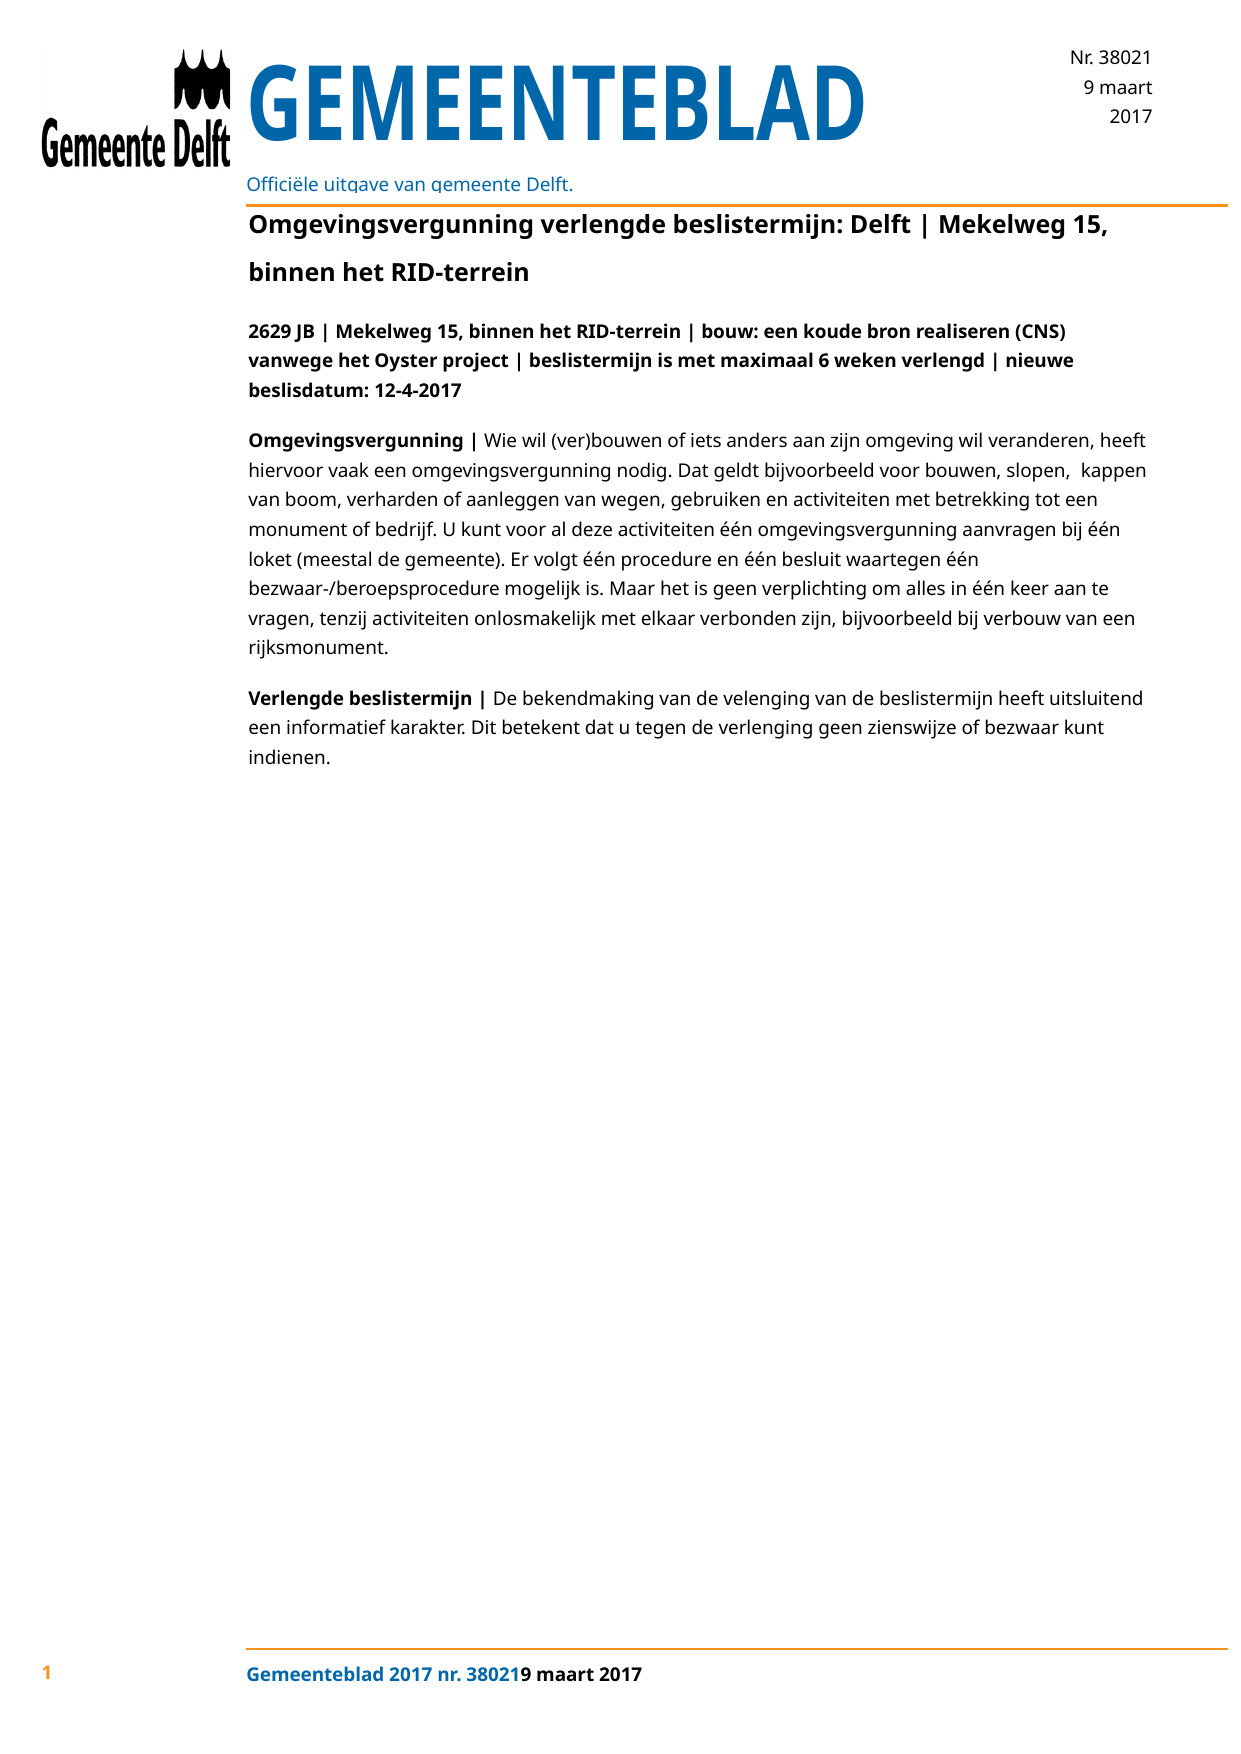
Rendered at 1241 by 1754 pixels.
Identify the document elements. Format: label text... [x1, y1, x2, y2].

text Verlengde beslistermijn | De bekendmaking van de velenging van de beslistermijn heeft uitsluitend een informatief karakter. Dit betekent dat u tegen de verlenging geen zienswijze of bezwaar kunt indienen. [248, 685, 1152, 770]
text 2629 JB | Mekelweg 15, binnen het RID-terrein | bouw: een koude bron realiseren (CNS) vanwege het Oyster project | beslistermijn is met maximaal 6 weken verlengd | nieuwe beslisdatum: 12-4-2017 [248, 318, 1152, 403]
text Omgevingsvergunning verlengde beslistermijn: Delft | Mekelweg 15, binnen het RID-terrein [248, 207, 1152, 288]
picture [41, 47, 231, 172]
text Omgevingsvergunning | Wie wil (ver)bouwen of iets anders aan zijn omgeving wil veranderen, heeft hiervoor vaak een omgevingsvergunning nodig. Dat geldt bijvoorbeeld voor bouwen, slopen, kappen van boom, verharden of aanleggen van wegen, gebruiken en activiteiten met betrekking tot een monument of bedrijf. U kunt voor al deze activiteiten één omgevingsvergunning aanvragen bij één loket (meestal de gemeente). Er volgt één procedure en één besluit waartegen één bezwaar-/beroepsprocedure mogelijk is. Maar het is geen verplichting om alles in één keer aan te vragen, tenzij activiteiten onlosmakelijk met elkaar verbonden zijn, bijvoorbeeld bij verbouw van een rijksmonument. [248, 427, 1152, 660]
